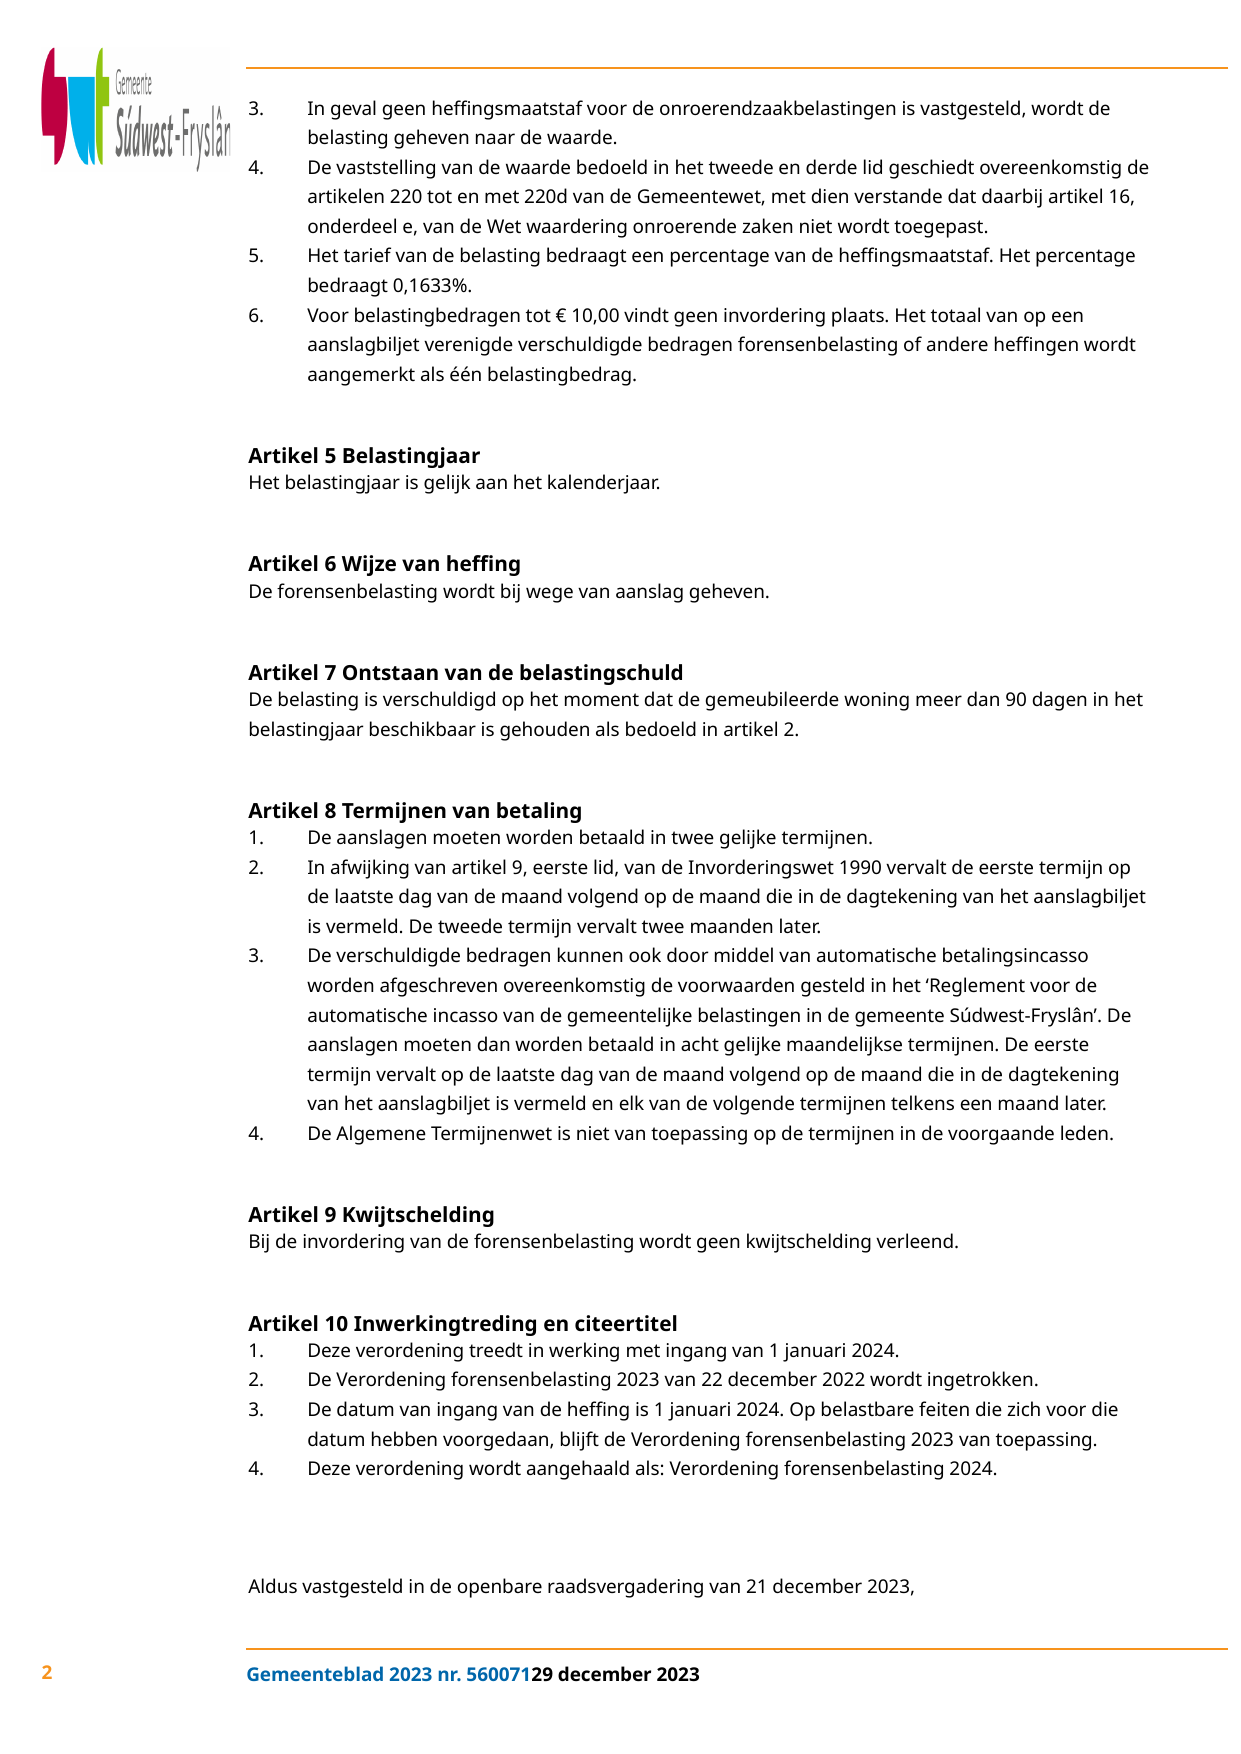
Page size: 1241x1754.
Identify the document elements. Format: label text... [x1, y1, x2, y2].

text Artikel 7 Ontstaan van de belastingschuld [248, 658, 1152, 686]
text Artikel 6 Wijze van heffing [248, 549, 1152, 578]
text Artikel 5 Belastingjaar [248, 441, 1152, 469]
text Aldus vastgesteld in de openbare raadsvergadering van 21 december 2023, [248, 1574, 1152, 1599]
text Bij de invordering van de forensenbelasting wordt geen kwijtschelding verleend. [248, 1229, 1152, 1254]
text Artikel 10 Inwerkingtreding en citeertitel [248, 1309, 1152, 1337]
text Het belastingjaar is gelijk aan het kalenderjaar. [248, 469, 1152, 495]
text De belasting is verschuldigd op het moment dat de gemeubileerde woning meer dan 90 dagen in het belastingjaar beschikbaar is gehouden als bedoeld in artikel 2. [248, 686, 1152, 742]
list Deze verordening wordt aangehaald als: Verordening forensenbelasting 2024. [248, 1455, 1152, 1481]
list De Verordening forensenbelasting 2023 van 22 december 2022 wordt ingetrokken. [248, 1367, 1152, 1392]
list De datum van ingang van de heffing is 1 januari 2024. Op belastbare feiten die zich voor die datum hebben voorgedaan, blijft de Verordening forensenbelasting 2023 van toepassing. [248, 1396, 1152, 1452]
list Voor belastingbedragen tot € 10,00 vindt geen invordering plaats. Het totaal van op een aanslagbiljet verenigde verschuldigde bedragen forensenbelasting of andere heffingen wordt aangemerkt als één belastingbedrag. [248, 302, 1152, 387]
list De vaststelling van de waarde bedoeld in het tweede en derde lid geschiedt overeenkomstig de artikelen 220 tot en met 220d van de Gemeentewet, met dien verstande dat daarbij artikel 16, onderdeel e, van de Wet waardering onroerende zaken niet wordt toegepast. [248, 154, 1152, 239]
list Deze verordening treedt in werking met ingang van 1 januari 2024. [248, 1337, 1152, 1363]
list De aanslagen moeten worden betaald in twee gelijke termijnen. [248, 824, 1152, 850]
picture [41, 47, 231, 172]
text Artikel 8 Termijnen van betaling [248, 796, 1152, 824]
text De forensenbelasting wordt bij wege van aanslag geheven. [248, 578, 1152, 604]
list De verschuldigde bedragen kunnen ook door middel van automatische betalingsincasso worden afgeschreven overeenkomstig de voorwaarden gesteld in het ‘Reglement voor de automatische incasso van de gemeentelijke belastingen in de gemeente Súdwest-Fryslân’. De aanslagen moeten dan worden betaald in acht gelijke maandelijkse termijnen. De eerste termijn vervalt op de laatste dag van de maand volgend op de maand die in de dagtekening van het aanslagbiljet is vermeld en elk van de volgende termijnen telkens een maand later. [248, 943, 1152, 1116]
list In afwijking van artikel 9, eerste lid, van de Invorderingswet 1990 vervalt de eerste termijn op de laatste dag van de maand volgend op de maand die in de dagtekening van het aanslagbiljet is vermeld. De tweede termijn vervalt twee maanden later. [248, 854, 1152, 939]
list In geval geen heffingsmaatstaf voor de onroerendzaakbelastingen is vastgesteld, wordt de belasting geheven naar de waarde. [248, 95, 1152, 150]
list De Algemene Termijnenwet is niet van toepassing op de termijnen in de voorgaande leden. [248, 1120, 1152, 1146]
text Artikel 9 Kwijtschelding [248, 1200, 1152, 1229]
list Het tarief van de belasting bedraagt een percentage van de heffingsmaatstaf. Het percentage bedraagt 0,1633%. [248, 243, 1152, 298]
